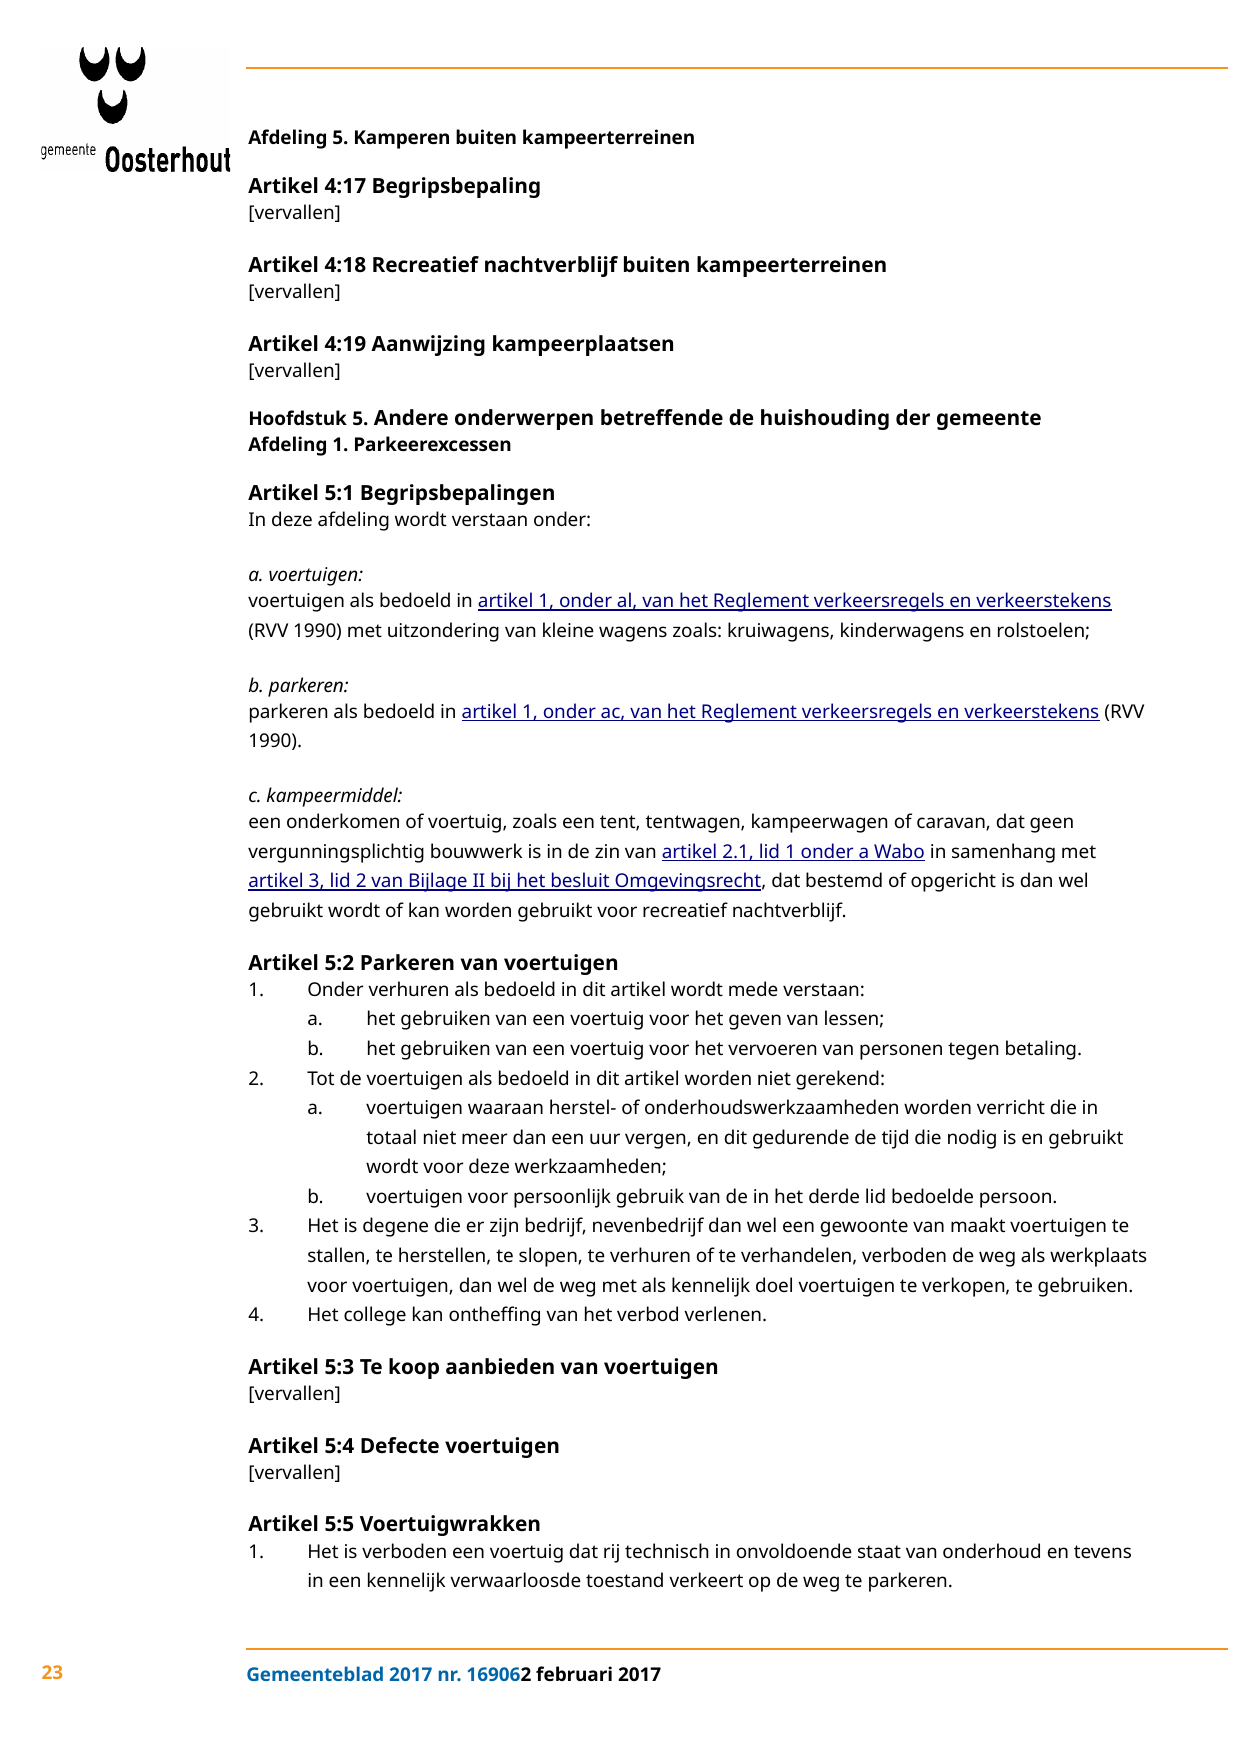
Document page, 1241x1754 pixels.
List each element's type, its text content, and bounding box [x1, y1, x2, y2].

text c. kampeermiddel: [248, 783, 1152, 808]
text Artikel 4:18 Recreatief nachtverblijf buiten kampeerterreinen [248, 250, 1152, 278]
text Artikel 5:3 Te koop aanbieden van voertuigen [248, 1352, 1152, 1380]
text Afdeling 5. Kamperen buiten kampeerterreinen [248, 124, 1152, 150]
text [vervallen] [248, 278, 1152, 304]
text In deze afdeling wordt verstaan onder: [248, 506, 1152, 532]
list Het is verboden een voertuig dat rij technisch in onvoldoende staat van onderhoud en tevens in een kennelijk verwaarloosde toestand verkeert op de weg te parkeren. [248, 1538, 1152, 1593]
text b. parkeren: [248, 672, 1152, 698]
picture [41, 47, 231, 172]
text Artikel 5:1 Begripsbepalingen [248, 478, 1152, 506]
text Afdeling 1. Parkeerexcessen [248, 431, 1152, 457]
text Artikel 5:2 Parkeren van voertuigen [248, 948, 1152, 976]
text [vervallen] [248, 1459, 1152, 1485]
text a. voertuigen: [248, 561, 1152, 587]
text Artikel 5:4 Defecte voertuigen [248, 1431, 1152, 1459]
text Hoofdstuk 5. Andere onderwerpen betreffende de huishouding der gemeente [248, 403, 1152, 431]
text voertuigen als bedoeld in artikel 1, onder al, van het Reglement verkeersregels en verkeerstekens (RVV 1990) met uitzondering van kleine wagens zoals: kruiwagens, kinderwagens en rolstoelen; [248, 587, 1152, 642]
list Het college kan ontheffing van het verbod verlenen. [248, 1301, 1152, 1327]
list Tot de voertuigen als bedoeld in dit artikel worden niet gerekend: [248, 1065, 1152, 1091]
text [vervallen] [248, 199, 1152, 225]
text Artikel 4:19 Aanwijzing kampeerplaatsen [248, 329, 1152, 357]
list het gebruiken van een voertuig voor het vervoeren van personen tegen betaling. [307, 1035, 1152, 1061]
text Artikel 4:17 Begripsbepaling [248, 171, 1152, 199]
text [vervallen] [248, 357, 1152, 383]
list Het is degene die er zijn bedrijf, nevenbedrijf dan wel een gewoonte van maakt voertuigen te stallen, te herstellen, te slopen, te verhuren of te verhandelen, verboden de weg als werkplaats voor voertuigen, dan wel de weg met als kennelijk doel voertuigen te verkopen, te gebruiken. [248, 1213, 1152, 1298]
text Artikel 5:5 Voertuigwrakken [248, 1509, 1152, 1538]
text parkeren als bedoeld in artikel 1, onder ac, van het Reglement verkeersregels en verkeerstekens (RVV 1990). [248, 698, 1152, 753]
text een onderkomen of voertuig, zoals een tent, tentwagen, kampeerwagen of caravan, dat geen vergunningsplichtig bouwwerk is in de zin van artikel 2.1, lid 1 onder a Wabo in samenhang met artikel 3, lid 2 van Bijlage II bij het besluit Omgevingsrecht, dat bestemd of opgericht is dan wel gebruikt wordt of kan worden gebruikt voor recreatief nachtverblijf. [248, 808, 1152, 923]
list Onder verhuren als bedoeld in dit artikel wordt mede verstaan: [248, 976, 1152, 1002]
text [vervallen] [248, 1380, 1152, 1406]
list het gebruiken van een voertuig voor het geven van lessen; [307, 1006, 1152, 1031]
list voertuigen voor persoonlijk gebruik van de in het derde lid bedoelde persoon. [307, 1183, 1152, 1209]
list voertuigen waaraan herstel- of onderhoudswerkzaamheden worden verricht die in totaal niet meer dan een uur vergen, en dit gedurende de tijd die nodig is en gebruikt wordt voor deze werkzaamheden; [307, 1094, 1152, 1179]
